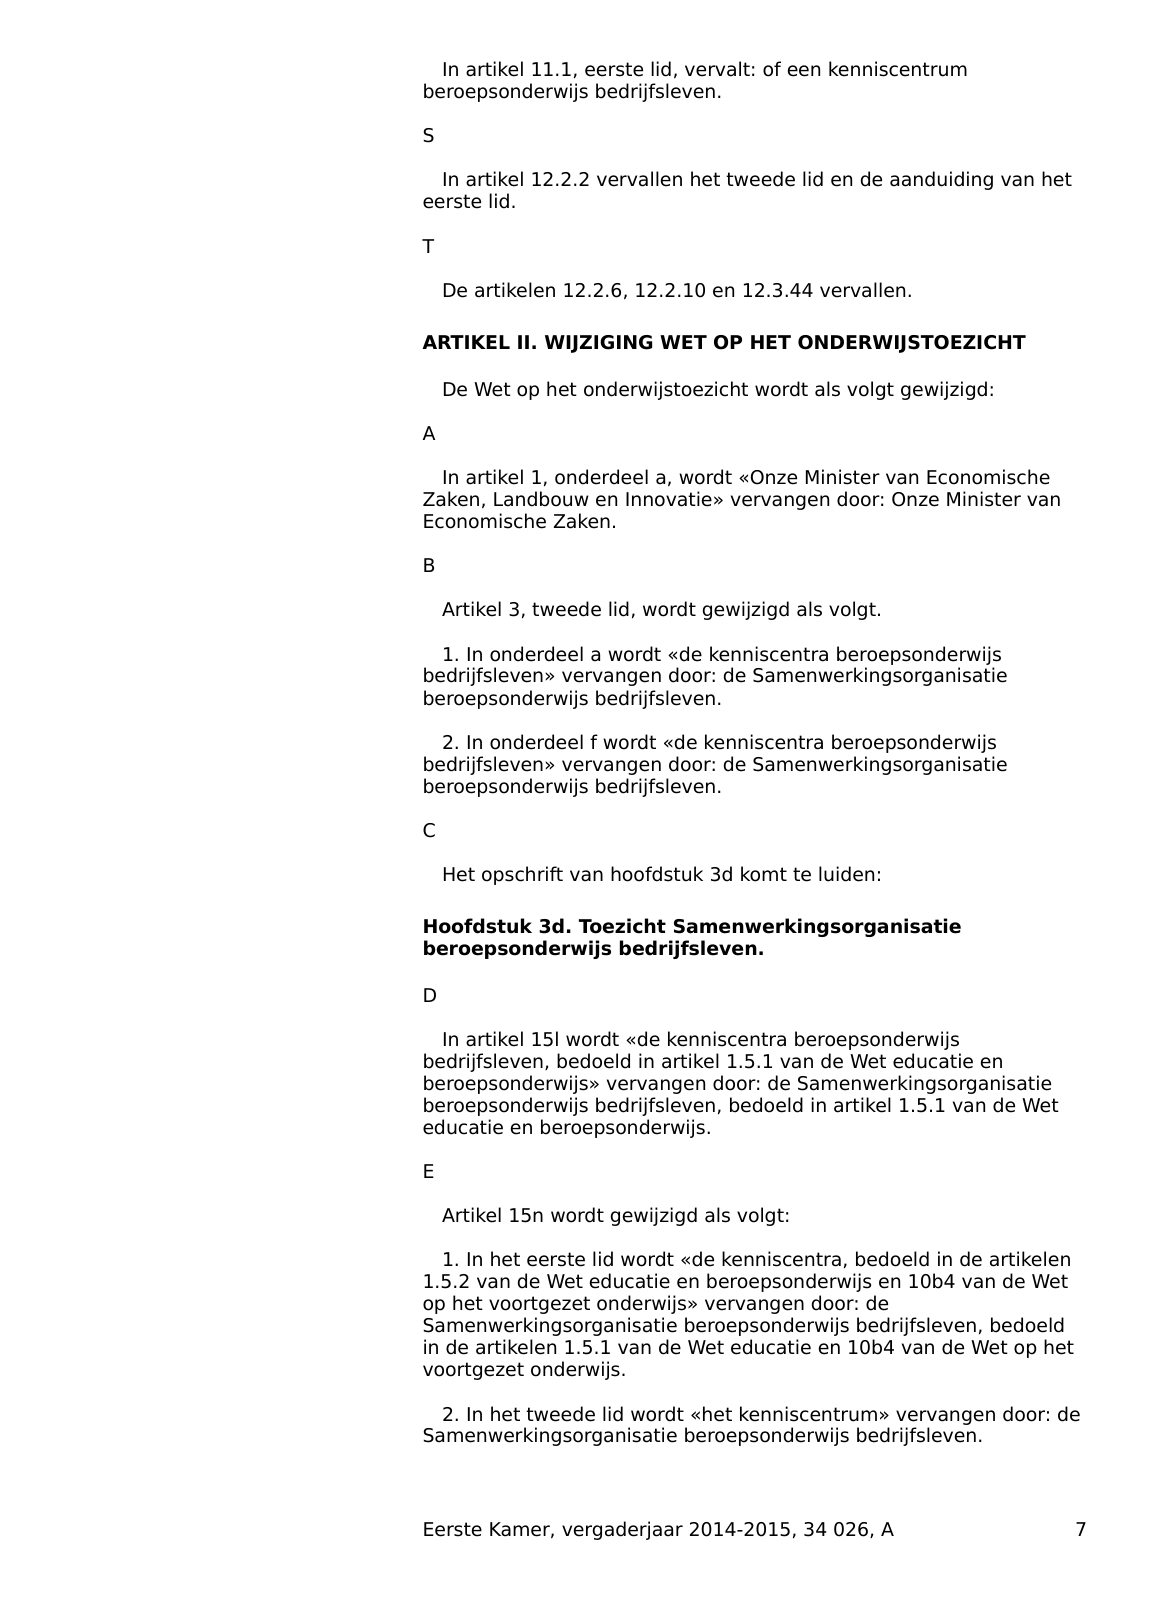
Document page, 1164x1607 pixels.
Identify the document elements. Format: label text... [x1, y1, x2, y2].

text S [422, 125, 1087, 147]
text 1. In onderdeel a wordt «de kenniscentra beroepsonderwijs bedrijfsleven» vervangen door: de Samenwerkingsorganisatie beroepsonderwijs bedrijfsleven. [422, 643, 1087, 709]
text B [422, 555, 1087, 577]
text Het opschrift van hoofdstuk 3d komt te luiden: [422, 864, 1087, 886]
text In artikel 12.2.2 vervallen het tweede lid en de aanduiding van het eerste lid. [422, 169, 1087, 213]
subtitle ARTIKEL II. WIJZIGING WET OP HET ONDERWIJSTOEZICHT [422, 332, 1087, 354]
text In artikel 1, onderdeel a, wordt «Onze Minister van Economische Zaken, Landbouw en Innovatie» vervangen door: Onze Minister van Economische Zaken. [422, 467, 1087, 533]
text In artikel 15l wordt «de kenniscentra beroepsonderwijs bedrijfsleven, bedoeld in artikel 1.5.1 van de Wet educatie en beroepsonderwijs» vervangen door: de Samenwerkingsorganisatie beroepsonderwijs bedrijfsleven, bedoeld in artikel 1.5.1 van de Wet educatie en beroepsonderwijs. [422, 1029, 1087, 1139]
text De artikelen 12.2.6, 12.2.10 en 12.3.44 vervallen. [422, 280, 1087, 302]
text T [422, 236, 1087, 257]
text De Wet op het onderwijstoezicht wordt als volgt gewijzigd: [422, 379, 1087, 401]
text 1. In het eerste lid wordt «de kenniscentra, bedoeld in de artikelen 1.5.2 van de Wet educatie en beroepsonderwijs en 10b4 van de Wet op het voortgezet onderwijs» vervangen door: de Samenwerkingsorganisatie beroepsonderwijs bedrijfsleven, bedoeld in de artikelen 1.5.1 van de Wet educatie en 10b4 van de Wet op het voortgezet onderwijs. [422, 1249, 1087, 1381]
text E [422, 1161, 1087, 1183]
text 2. In het tweede lid wordt «het kenniscentrum» vervangen door: de Samenwerkingsorganisatie beroepsonderwijs bedrijfsleven. [422, 1403, 1087, 1447]
text Artikel 15n wordt gewijzigd als volgt: [422, 1205, 1087, 1227]
text Artikel 3, tweede lid, wordt gewijzigd als volgt. [422, 599, 1087, 621]
subtitle Hoofdstuk 3d. Toezicht Samenwerkingsorganisatie beroepsonderwijs bedrijfsleven. [422, 916, 1087, 960]
text D [422, 985, 1087, 1007]
text C [422, 820, 1087, 842]
text In artikel 11.1, eerste lid, vervalt: of een kenniscentrum beroepsonderwijs bedrijfsleven. [422, 59, 1087, 103]
text A [422, 423, 1087, 445]
text 2. In onderdeel f wordt «de kenniscentra beroepsonderwijs bedrijfsleven» vervangen door: de Samenwerkingsorganisatie beroepsonderwijs bedrijfsleven. [422, 732, 1087, 797]
